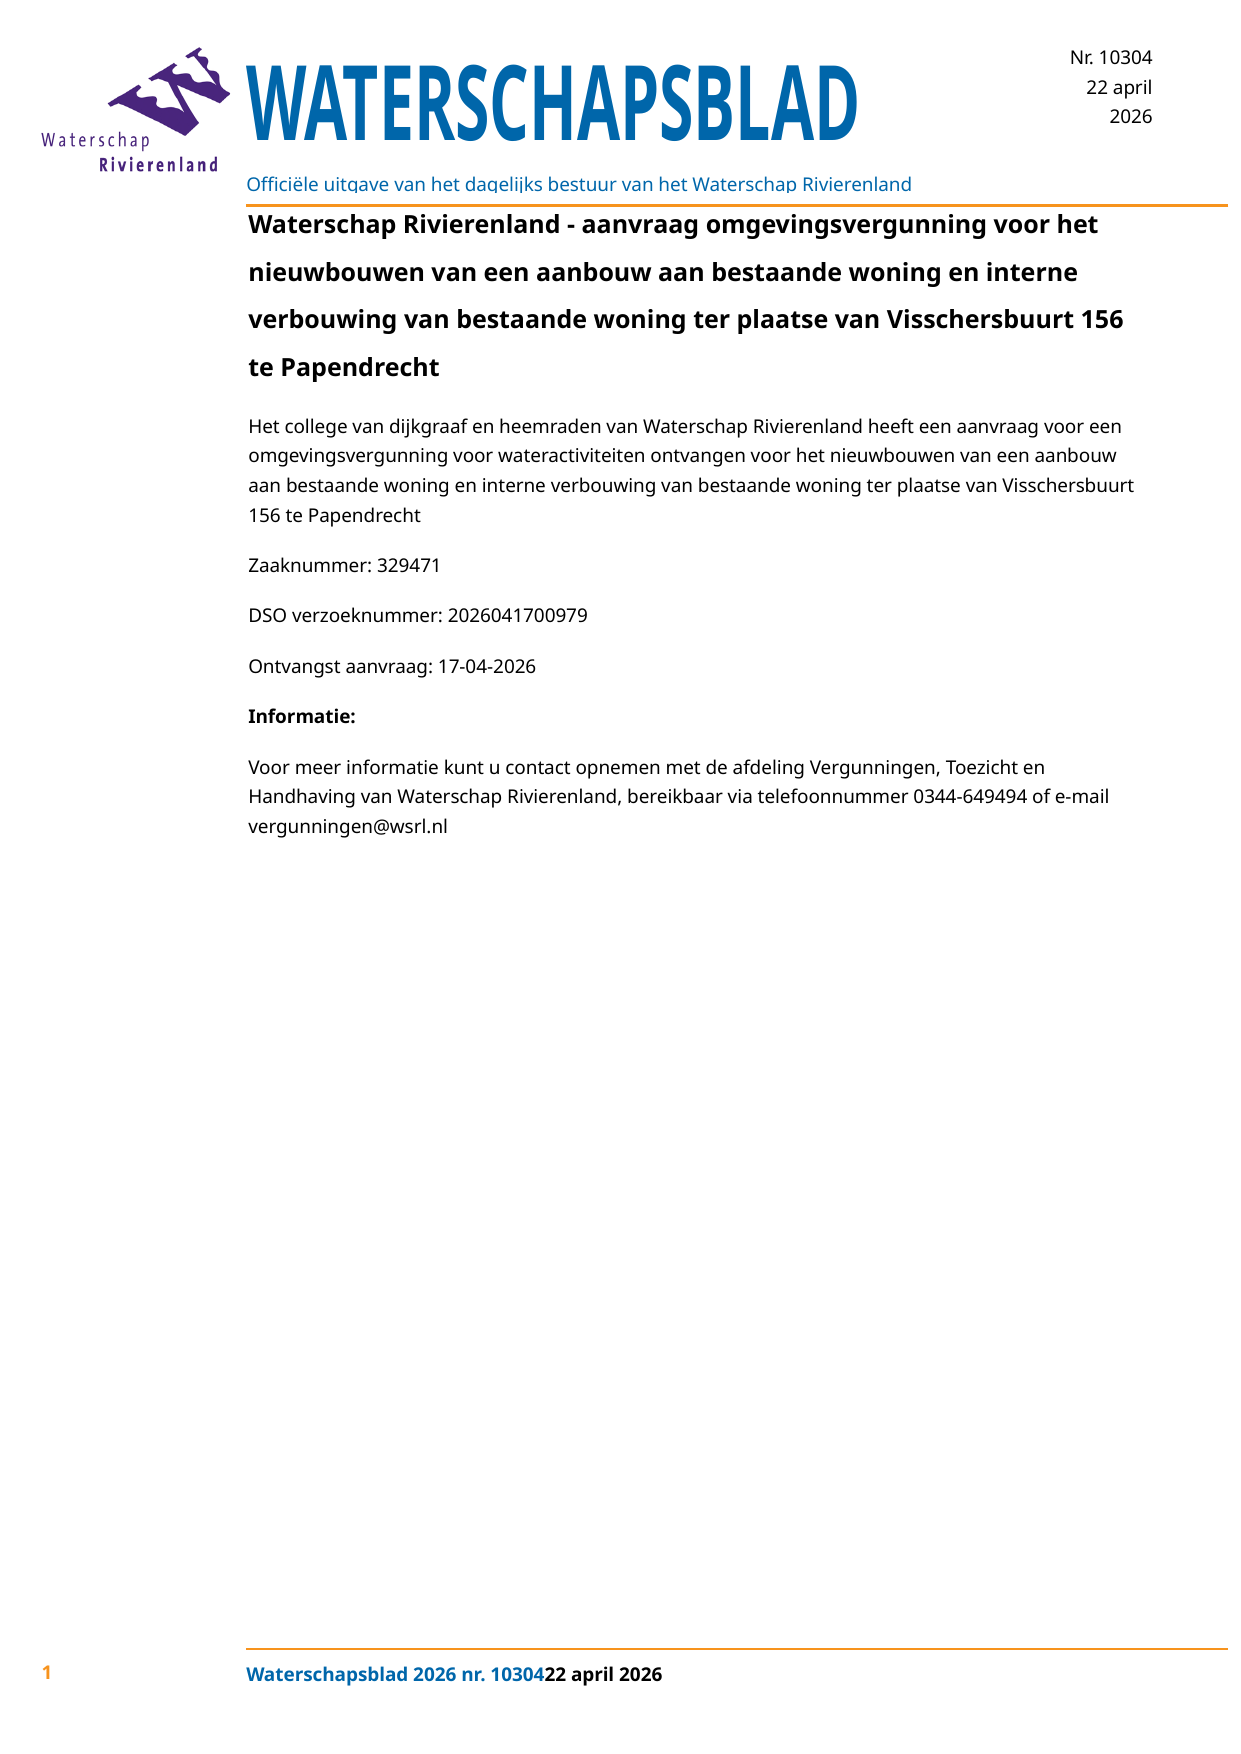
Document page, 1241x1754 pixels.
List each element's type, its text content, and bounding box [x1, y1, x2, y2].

text DSO verzoeknummer: 2026041700979 [248, 603, 1152, 628]
text Het college van dijkgraaf en heemraden van Waterschap Rivierenland heeft een aanvraag voor een omgevingsvergunning voor wateractiviteiten ontvangen voor het nieuwbouwen van een aanbouw aan bestaande woning en interne verbouwing van bestaande woning ter plaatse van Visschersbuurt 156 te Papendrecht [248, 413, 1152, 528]
text Zaaknummer: 329471 [248, 552, 1152, 578]
text Waterschap Rivierenland - aanvraag omgevingsvergunning voor het nieuwbouwen van een aanbouw aan bestaande woning en interne verbouwing van bestaande woning ter plaatse van Visschersbuurt 156 te Papendrecht [248, 207, 1152, 384]
picture [41, 47, 231, 172]
text Ontvangst aanvraag: 17-04-2026 [248, 653, 1152, 679]
text Informatie: [248, 703, 1152, 729]
text Voor meer informatie kunt u contact opnemen met de afdeling Vergunningen, Toezicht en Handhaving van Waterschap Rivierenland, bereikbaar via telefoonnummer 0344-649494 of e-mail vergunningen@wsrl.nl [248, 754, 1152, 839]
